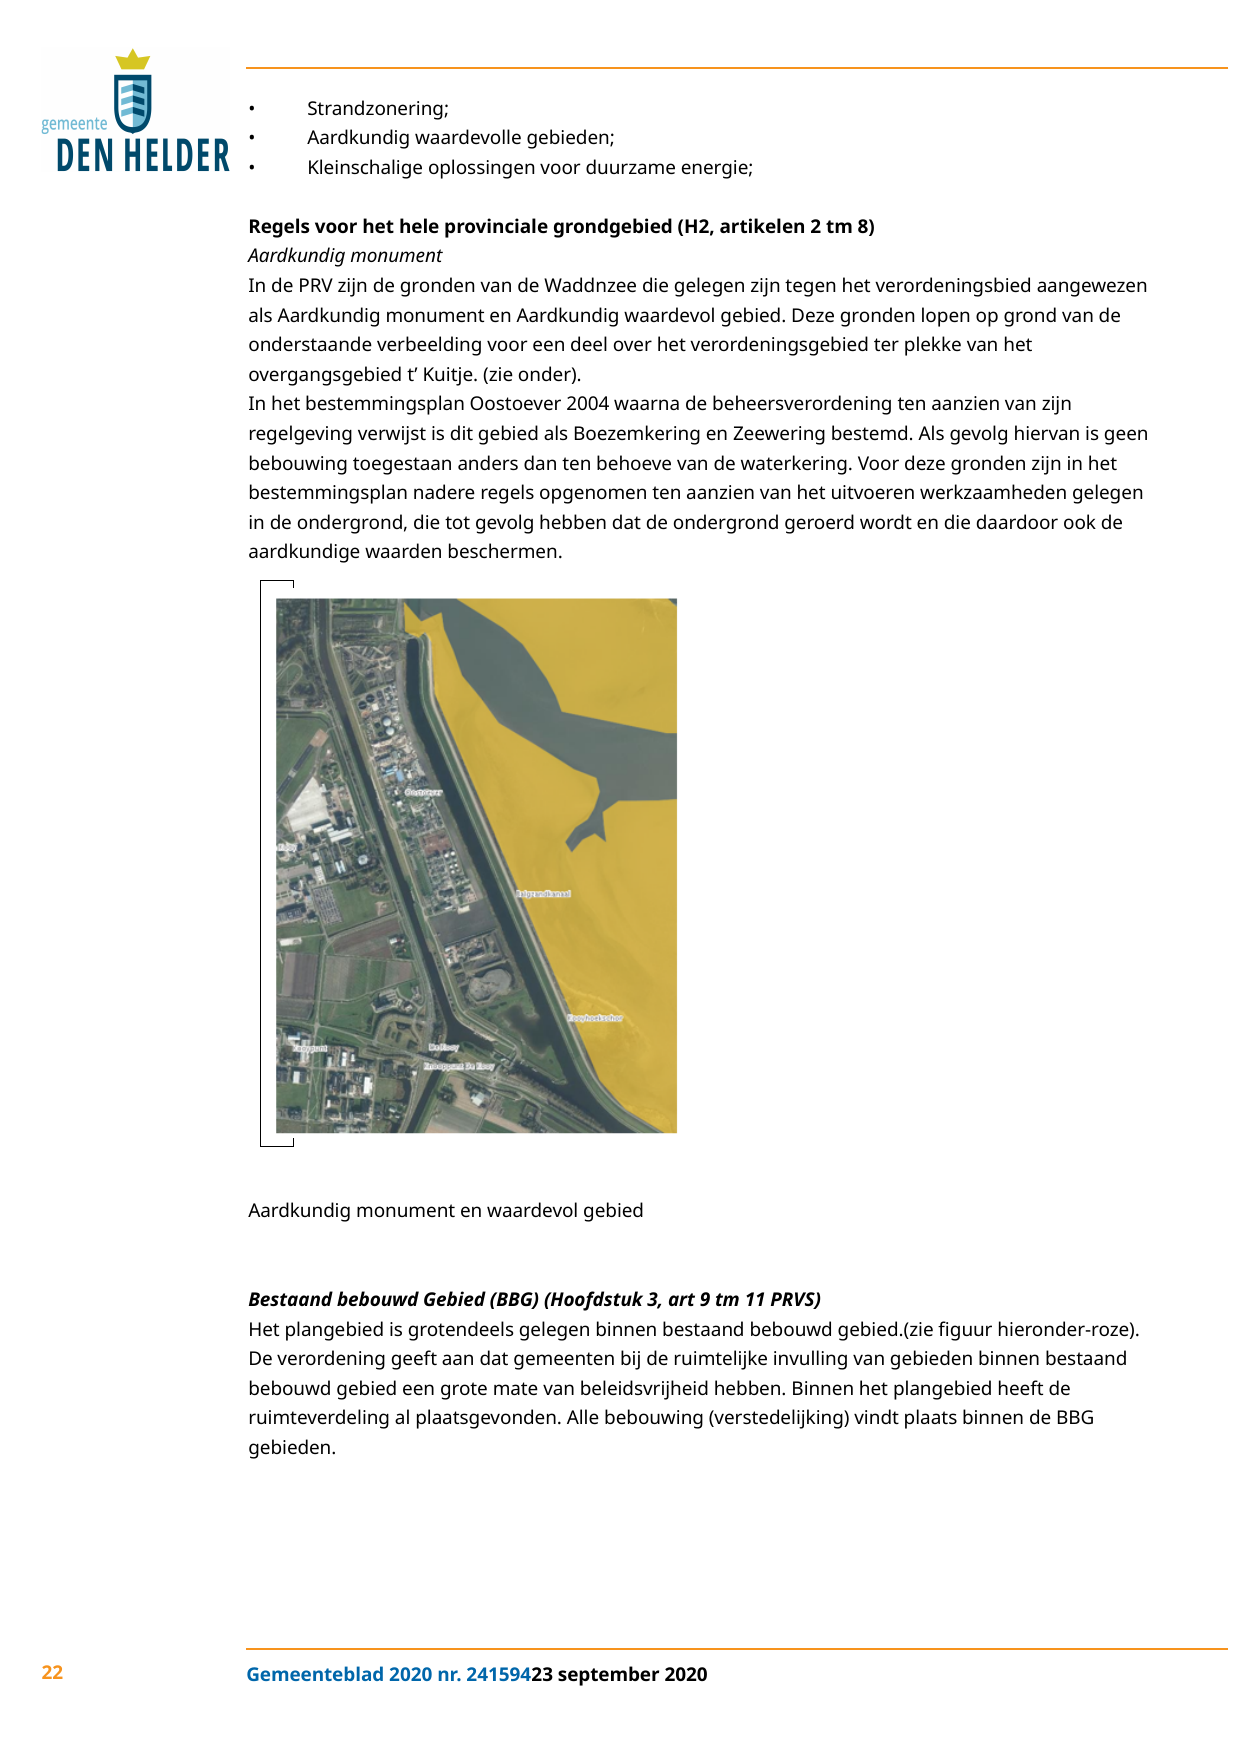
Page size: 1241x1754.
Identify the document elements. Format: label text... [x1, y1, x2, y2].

picture [130, 157, 135, 172]
text Aardkundig monument en waardevol gebied [248, 1197, 1152, 1223]
text Bestaand bebouwd Gebied (BBG) (Hoofdstuk 3, art 9 tm 11 PRVS) [248, 1286, 1152, 1312]
picture [268, 588, 683, 1138]
text In het bestemmingsplan Oostoever 2004 waarna de beheersverordening ten aanzien van zijn regelgeving verwijst is dit gebied als Boezemkering en Zeewering bestemd. Als gevolg hiervan is geen bebouwing toegestaan anders dan ten behoeve van de waterkering. Voor deze gronden zijn in het bestemmingsplan nadere regels opgenomen ten aanzien van het uitvoeren werkzaamheden gelegen in de ondergrond, die tot gevolg hebben dat de ondergrond geroerd wordt en die daardoor ook de aardkundige waarden beschermen. [248, 391, 1152, 564]
picture [182, 144, 187, 165]
picture [41, 47, 231, 172]
text Aardkundig monument [248, 243, 1152, 268]
picture [100, 154, 106, 172]
text Het plangebied is grotendeels gelegen binnen bestaand bebouwd gebied.(zie figuur hieronder-roze). De verordening geeft aan dat gemeenten bij de ruimtelijke invulling van gebieden binnen bestaand bebouwd gebied een grote mate van beleidsvrijheid hebben. Binnen het plangebied heeft de ruimteverdeling al plaatsgevonden. Alle bebouwing (verstedelijking) vindt plaats binnen de BBG gebieden. [248, 1316, 1152, 1460]
list Strandzonering; [248, 95, 1152, 121]
text Regels voor het hele provinciale grondgebied (H2, artikelen 2 tm 8) [248, 213, 1152, 239]
list Kleinschalige oplossingen voor duurzame energie; [248, 154, 1152, 180]
text In de PRV zijn de gronden van de Waddnzee die gelegen zijn tegen het verordeningsbied aangewezen als Aardkundig monument en Aardkundig waardevol gebied. Deze gronden lopen op grond van de onderstaande verbeelding voor een deel over het verordeningsgebied ter plekke van het overgangsgebied t’ Kuitje. (zie onder). [248, 272, 1152, 387]
picture [63, 144, 68, 165]
list Aardkundig waardevolle gebieden; [248, 124, 1152, 150]
picture [220, 160, 224, 172]
